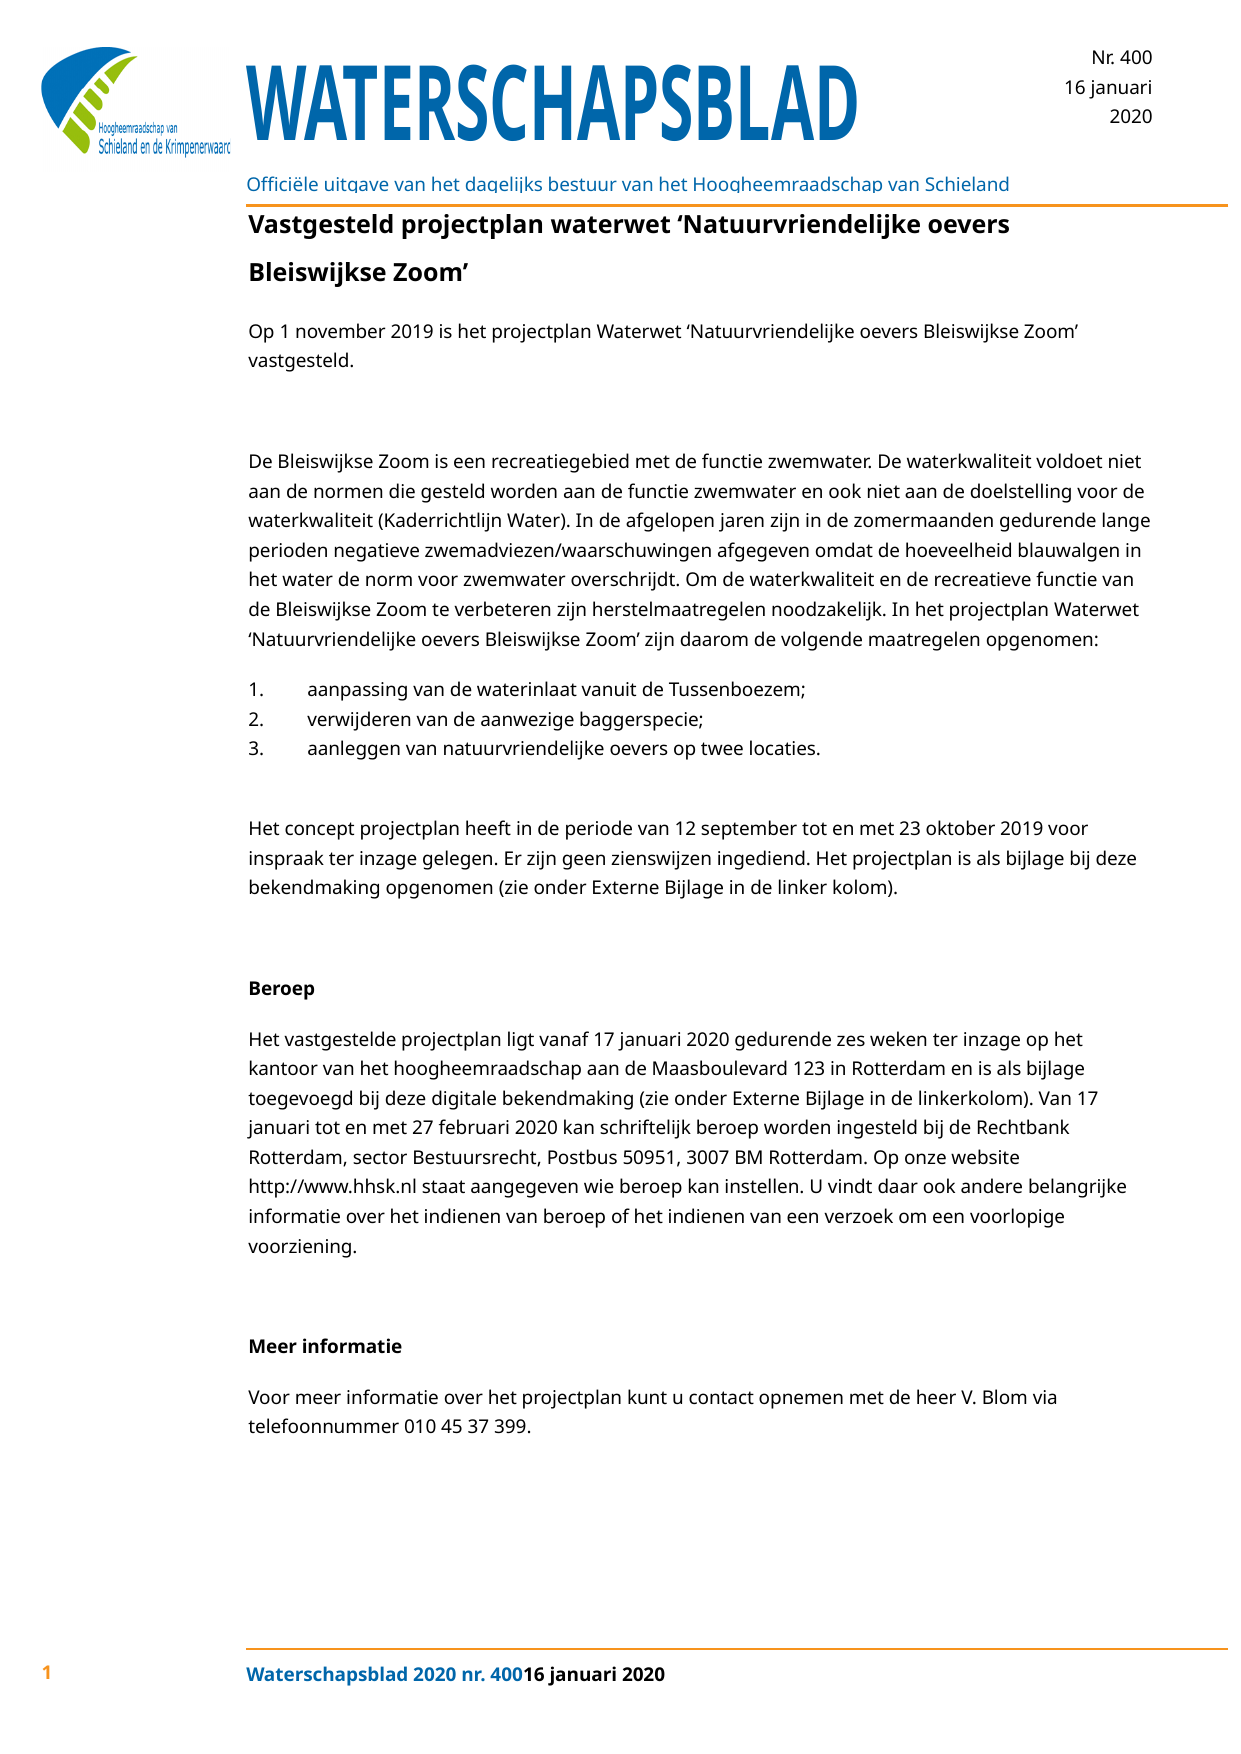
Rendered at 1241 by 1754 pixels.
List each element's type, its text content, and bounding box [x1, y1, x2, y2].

list aanleggen van natuurvriendelijke oevers op twee locaties. [248, 735, 1152, 761]
text De Bleiswijkse Zoom is een recreatiegebied met de functie zwemwater. De waterkwaliteit voldoet niet aan de normen die gesteld worden aan de functie zwemwater en ook niet aan de doelstelling voor de waterkwaliteit (Kaderrichtlijn Water). In de afgelopen jaren zijn in de zomermaanden gedurende lange perioden negatieve zwemadviezen/waarschuwingen afgegeven omdat de hoeveelheid blauwalgen in het water de norm voor zwemwater overschrijdt. Om de waterkwaliteit en de recreatieve functie van de Bleiswijkse Zoom te verbeteren zijn herstelmaatregelen noodzakelijk. In het projectplan Waterwet ‘Natuurvriendelijke oevers Bleiswijkse Zoom’ zijn daarom de volgende maatregelen opgenomen: [248, 448, 1152, 652]
text Voor meer informatie over het projectplan kunt u contact opnemen met de heer V. Blom via telefoonnummer 010 45 37 399. [248, 1384, 1152, 1439]
list verwijderen van de aanwezige baggerspecie; [248, 706, 1152, 732]
text Het concept projectplan heeft in de periode van 12 september tot en met 23 oktober 2019 voor inspraak ter inzage gelegen. Er zijn geen zienswijzen ingediend. Het projectplan is als bijlage bij deze bekendmaking opgenomen (zie onder Externe Bijlage in de linker kolom). [248, 815, 1152, 900]
text Vastgesteld projectplan waterwet ‘Natuurvriendelijke oevers Bleiswijkse Zoom’ [248, 207, 1152, 288]
picture [41, 47, 231, 172]
list aanpassing van de waterinlaat vanuit de Tussenboezem; [248, 676, 1152, 702]
text Beroep [248, 975, 1152, 1001]
text Op 1 november 2019 is het projectplan Waterwet ‘Natuurvriendelijke oevers Bleiswijkse Zoom’ vastgesteld. [248, 318, 1152, 373]
text Het vastgestelde projectplan ligt vanaf 17 januari 2020 gedurende zes weken ter inzage op het kantoor van het hoogheemraadschap aan de Maasboulevard 123 in Rotterdam en is als bijlage toegevoegd bij deze digitale bekendmaking (zie onder Externe Bijlage in de linkerkolom). Van 17 januari tot en met 27 februari 2020 kan schriftelijk beroep worden ingesteld bij de Rechtbank Rotterdam, sector Bestuursrecht, Postbus 50951, 3007 BM Rotterdam. Op onze website http://www.hhsk.nl staat aangegeven wie beroep kan instellen. U vindt daar ook andere belangrijke informatie over het indienen van beroep of het indienen van een verzoek om een voorlopige voorziening. [248, 1026, 1152, 1259]
text Meer informatie [248, 1334, 1152, 1359]
